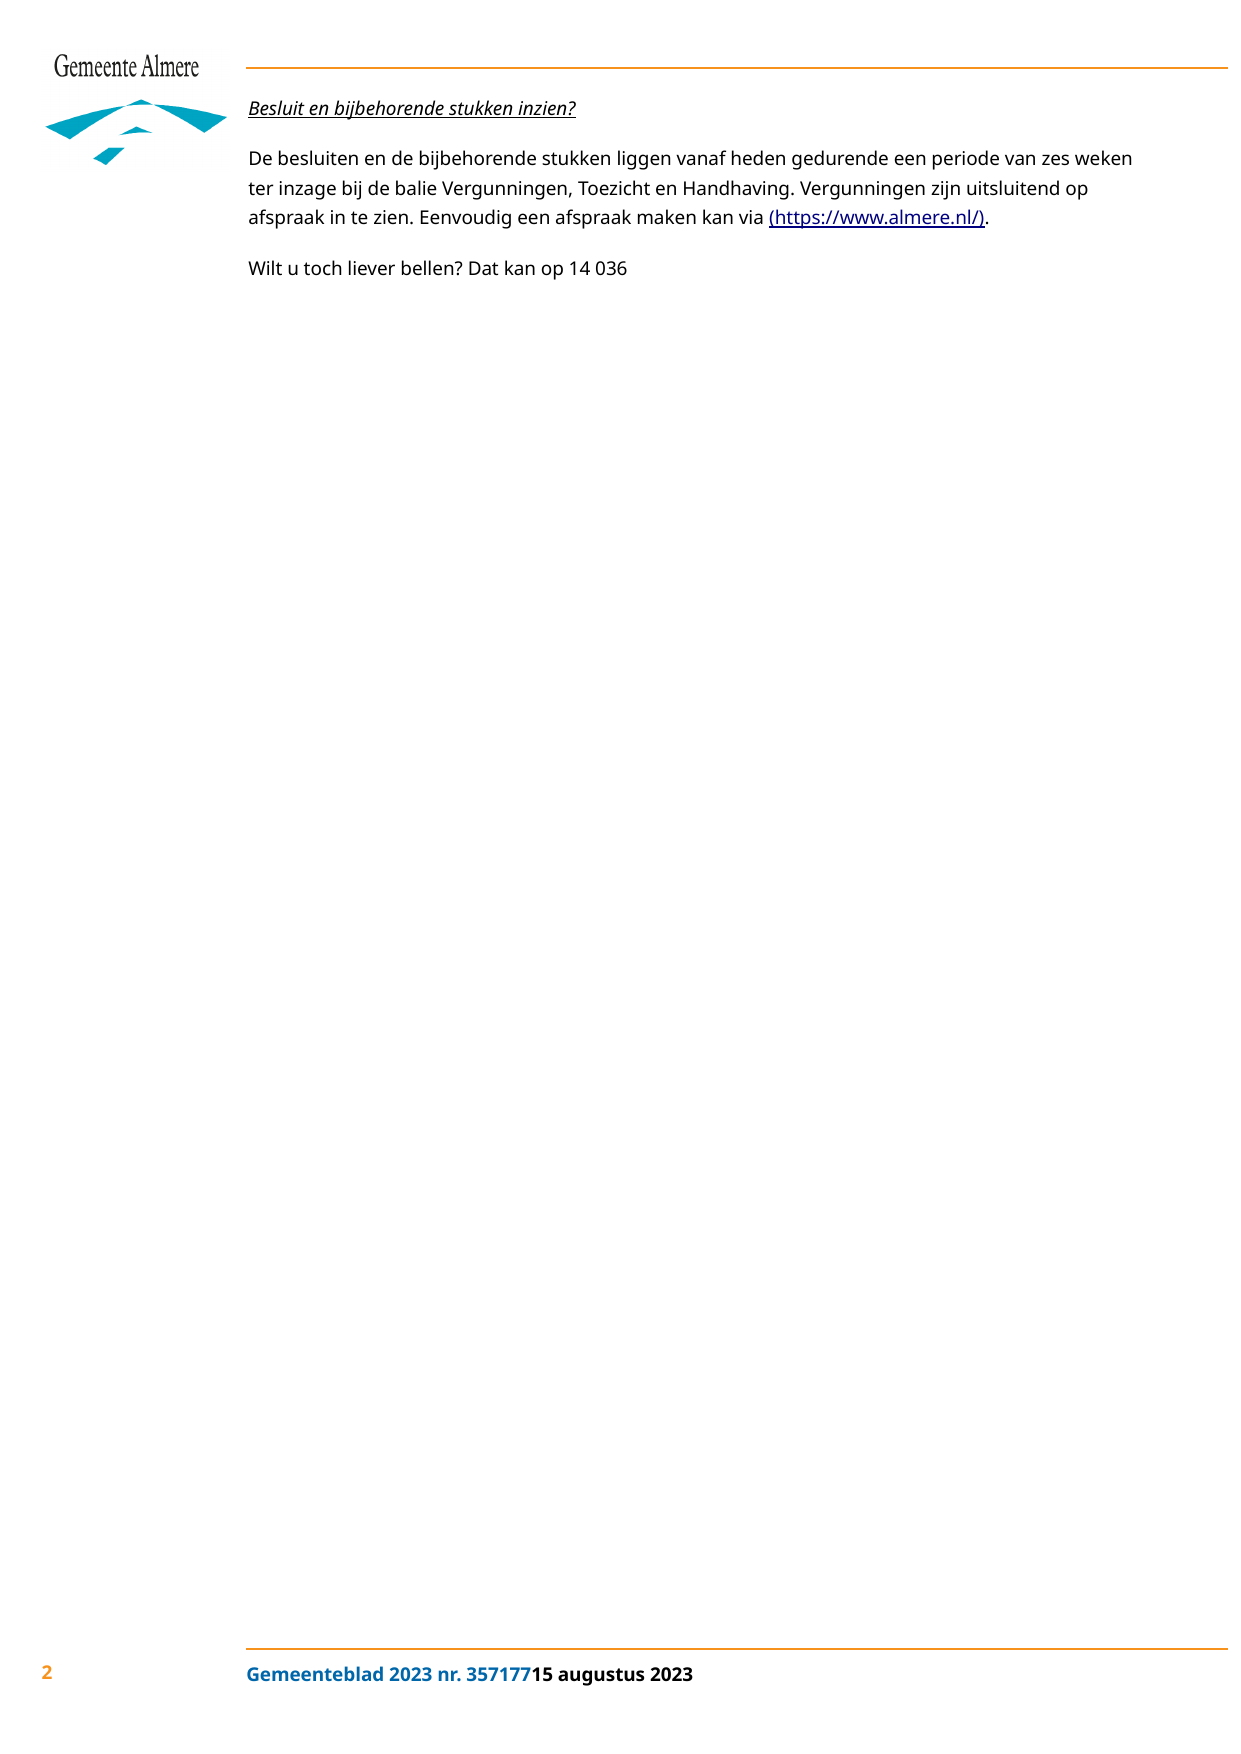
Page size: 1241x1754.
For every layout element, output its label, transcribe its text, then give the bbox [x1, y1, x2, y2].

text Besluit en bijbehorende stukken inzien? [248, 95, 1152, 121]
text De besluiten en de bijbehorende stukken liggen vanaf heden gedurende een periode van zes weken ter inzage bij de balie Vergunningen, Toezicht en Handhaving. Vergunningen zijn uitsluitend op afspraak in te zien. Eenvoudig een afspraak maken kan via (https://www.almere.nl/). [248, 145, 1152, 230]
text Wilt u toch liever bellen? Dat kan op 14 036 [248, 255, 1152, 281]
picture [41, 47, 231, 172]
